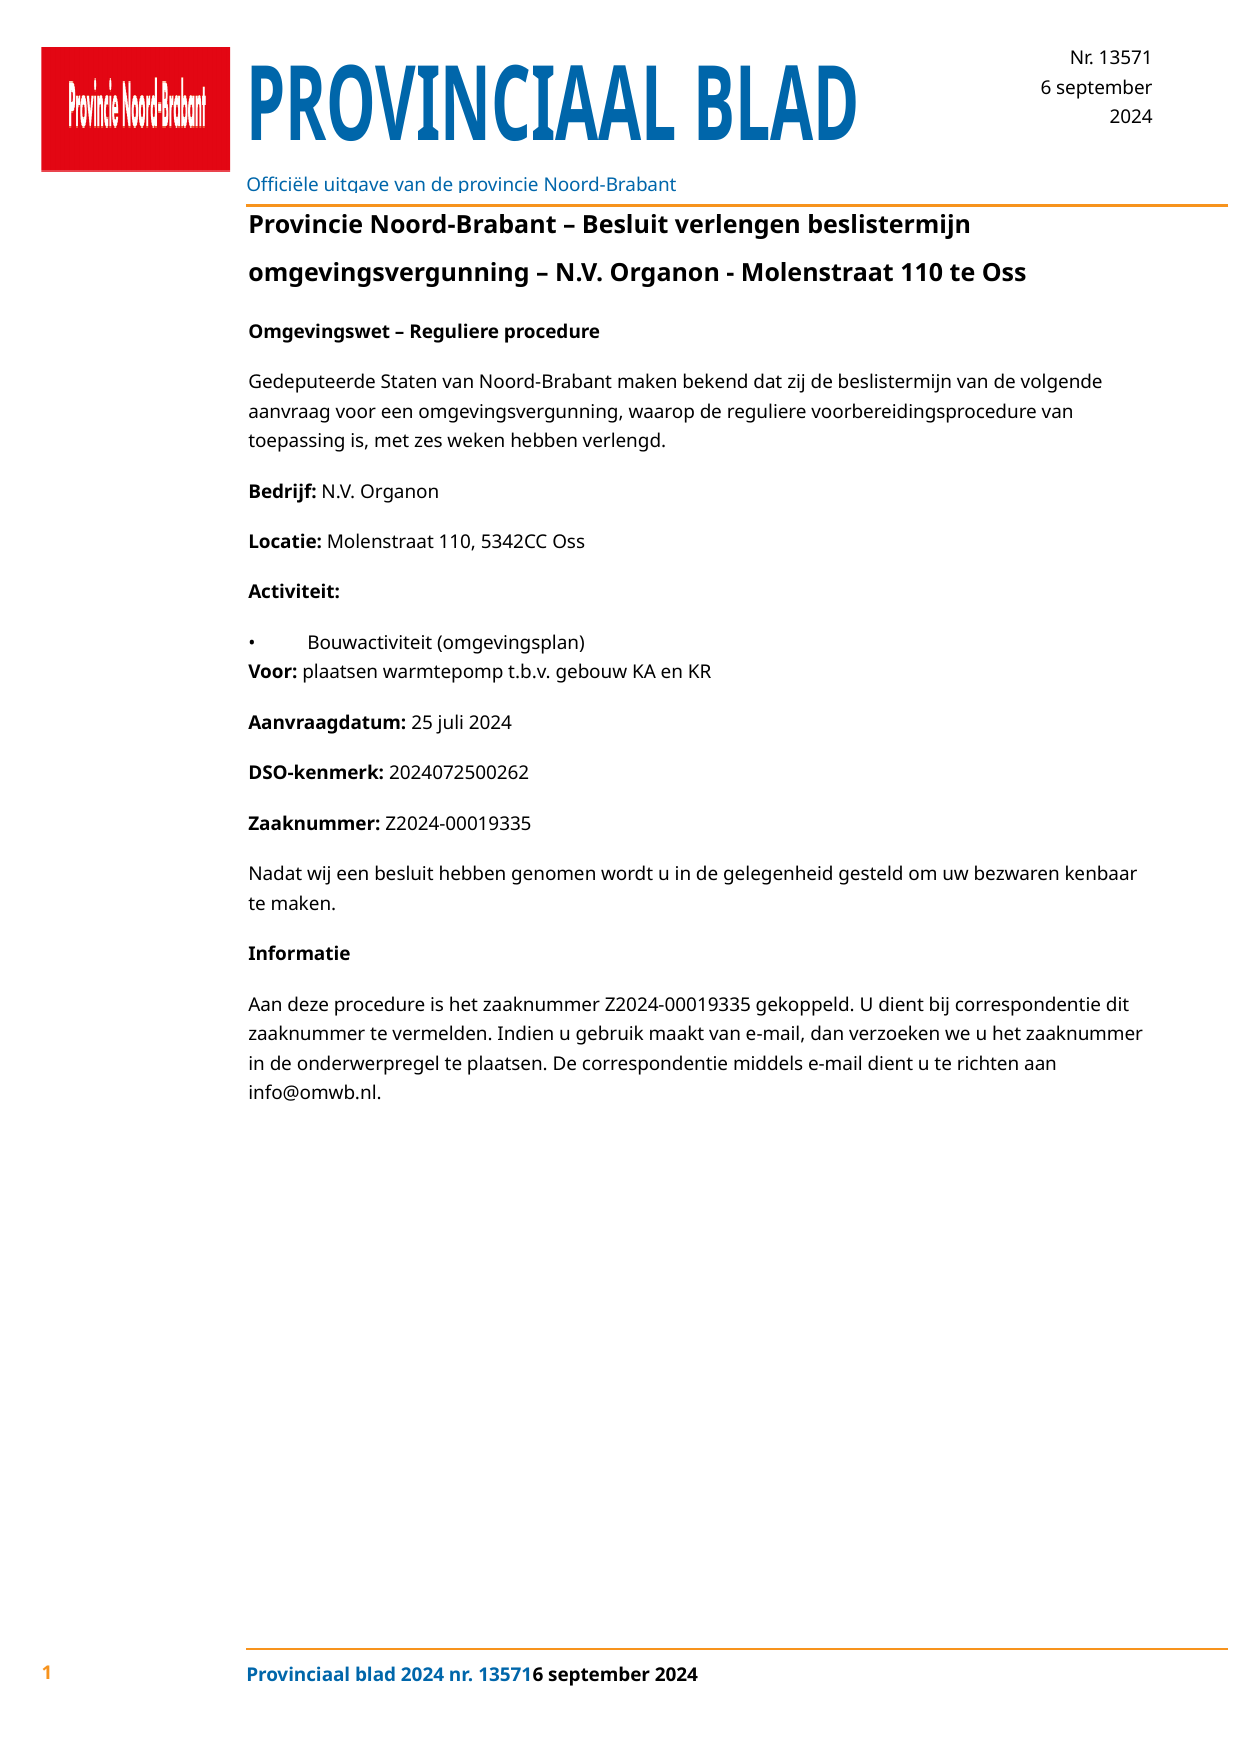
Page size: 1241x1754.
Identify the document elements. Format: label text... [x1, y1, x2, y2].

text Omgevingswet – Reguliere procedure [248, 318, 1152, 344]
text Zaaknummer: Z2024-00019335 [248, 810, 1152, 836]
text DSO-kenmerk: 2024072500262 [248, 759, 1152, 785]
text Informatie [248, 940, 1152, 966]
text Locatie: Molenstraat 110, 5342CC Oss [248, 528, 1152, 554]
text Gedeputeerde Staten van Noord-Brabant maken bekend dat zij de beslistermijn van de volgende aanvraag voor een omgevingsvergunning, waarop de reguliere voorbereidingsprocedure van toepassing is, met zes weken hebben verlengd. [248, 368, 1152, 453]
text Voor: plaatsen warmtepomp t.b.v. gebouw KA en KR [248, 659, 1152, 684]
text Bedrijf: N.V. Organon [248, 478, 1152, 504]
text Activiteit: [248, 579, 1152, 604]
picture [41, 47, 231, 172]
text Provincie Noord-Brabant – Besluit verlengen beslistermijn omgevingsvergunning – N.V. Organon - Molenstraat 110 te Oss [248, 207, 1152, 288]
text Aan deze procedure is het zaaknummer Z2024-00019335 gekoppeld. U dient bij correspondentie dit zaaknummer te vermelden. Indien u gebruik maakt van e-mail, dan verzoeken we u het zaaknummer in de onderwerpregel te plaatsen. De correspondentie middels e-mail dient u te richten aan info@omwb.nl. [248, 991, 1152, 1105]
text Nadat wij een besluit hebben genomen wordt u in de gelegenheid gesteld om uw bezwaren kenbaar te maken. [248, 860, 1152, 916]
text Aanvraagdatum: 25 juli 2024 [248, 709, 1152, 735]
list Bouwactiviteit (omgevingsplan) [248, 629, 1152, 655]
